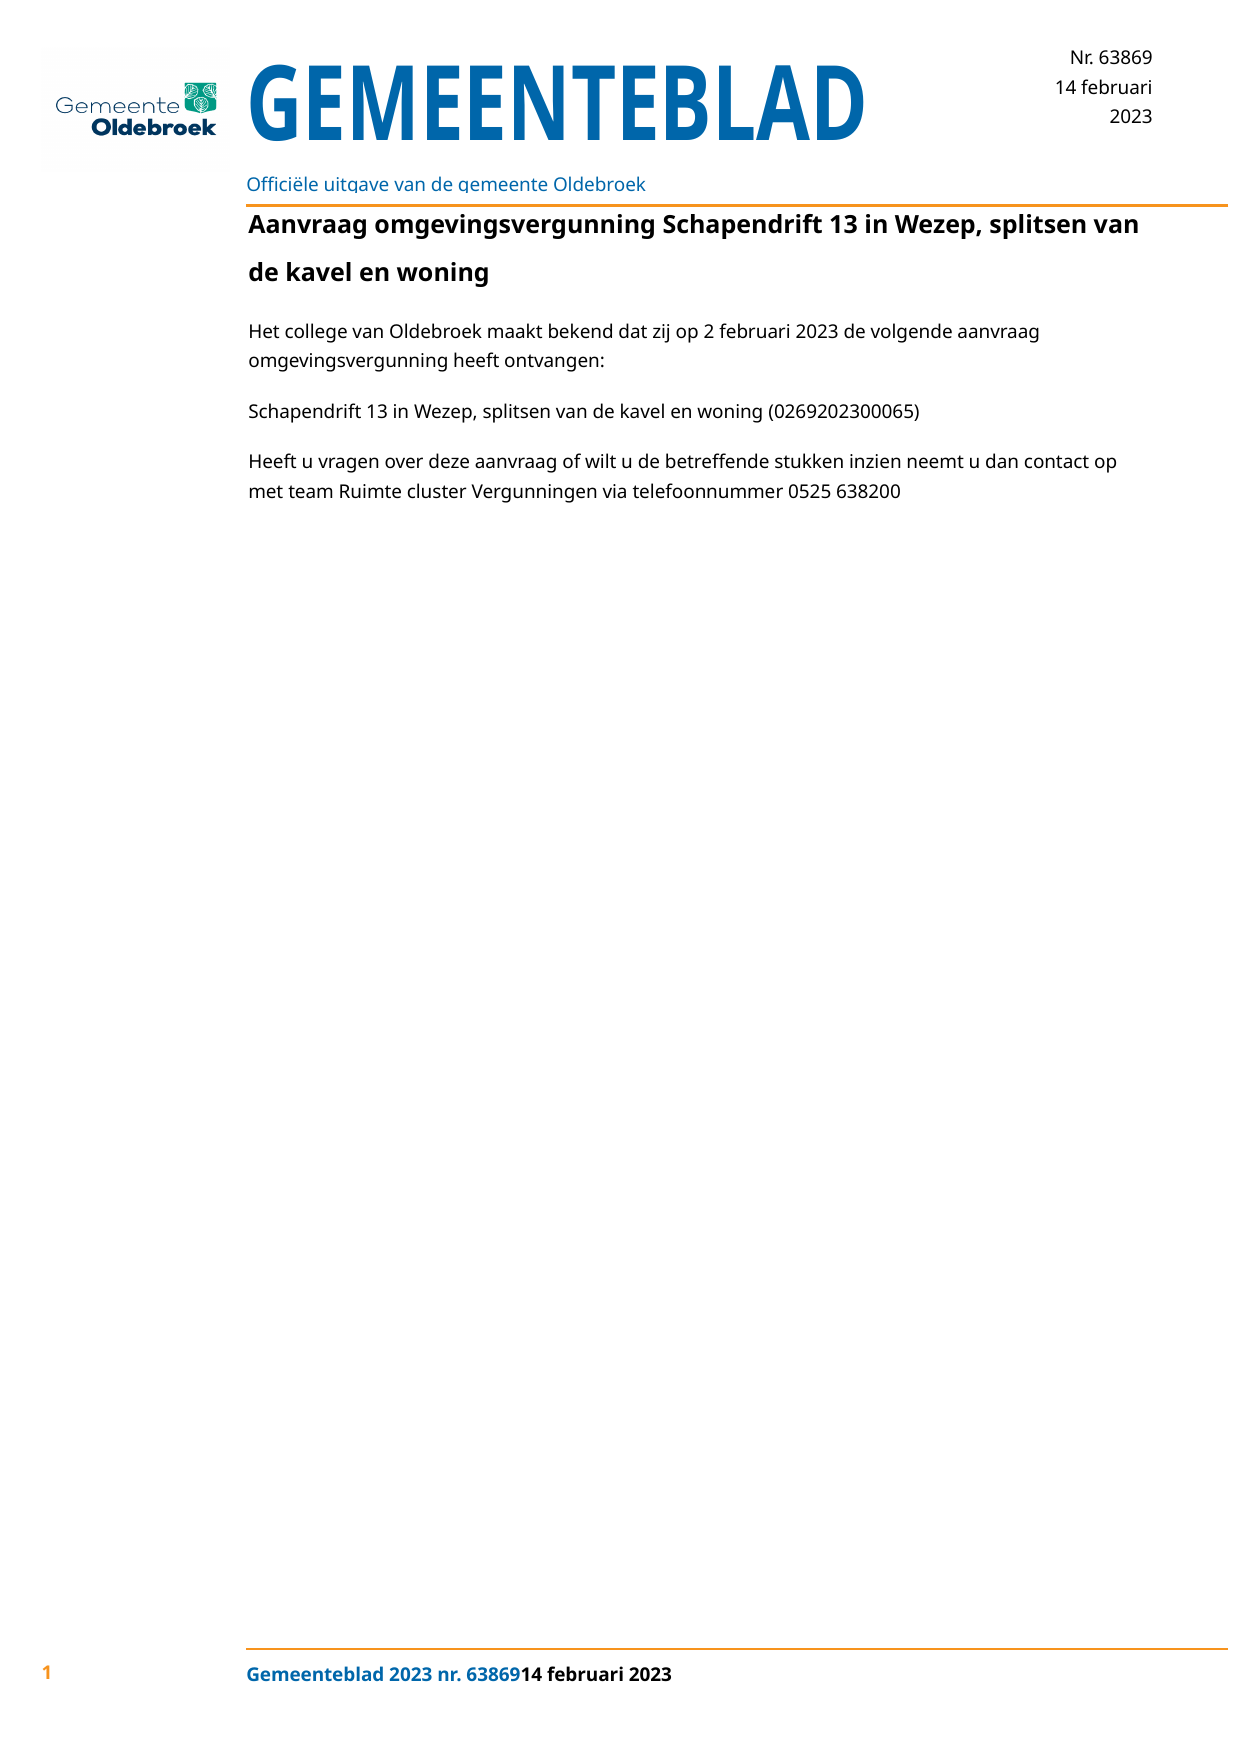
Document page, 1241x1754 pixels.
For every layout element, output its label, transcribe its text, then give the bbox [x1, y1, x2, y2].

text Aanvraag omgevingsvergunning Schapendrift 13 in Wezep, splitsen van de kavel en woning [248, 207, 1152, 288]
text Het college van Oldebroek maakt bekend dat zij op 2 februari 2023 de volgende aanvraag omgevingsvergunning heeft ontvangen: [248, 318, 1152, 373]
text Heeft u vragen over deze aanvraag of wilt u de betreffende stukken inzien neemt u dan contact op met team Ruimte cluster Vergunningen via telefoonnummer 0525 638200 [248, 448, 1152, 504]
text Schapendrift 13 in Wezep, splitsen van de kavel en woning (0269202300065) [248, 398, 1152, 424]
picture [41, 47, 231, 172]
